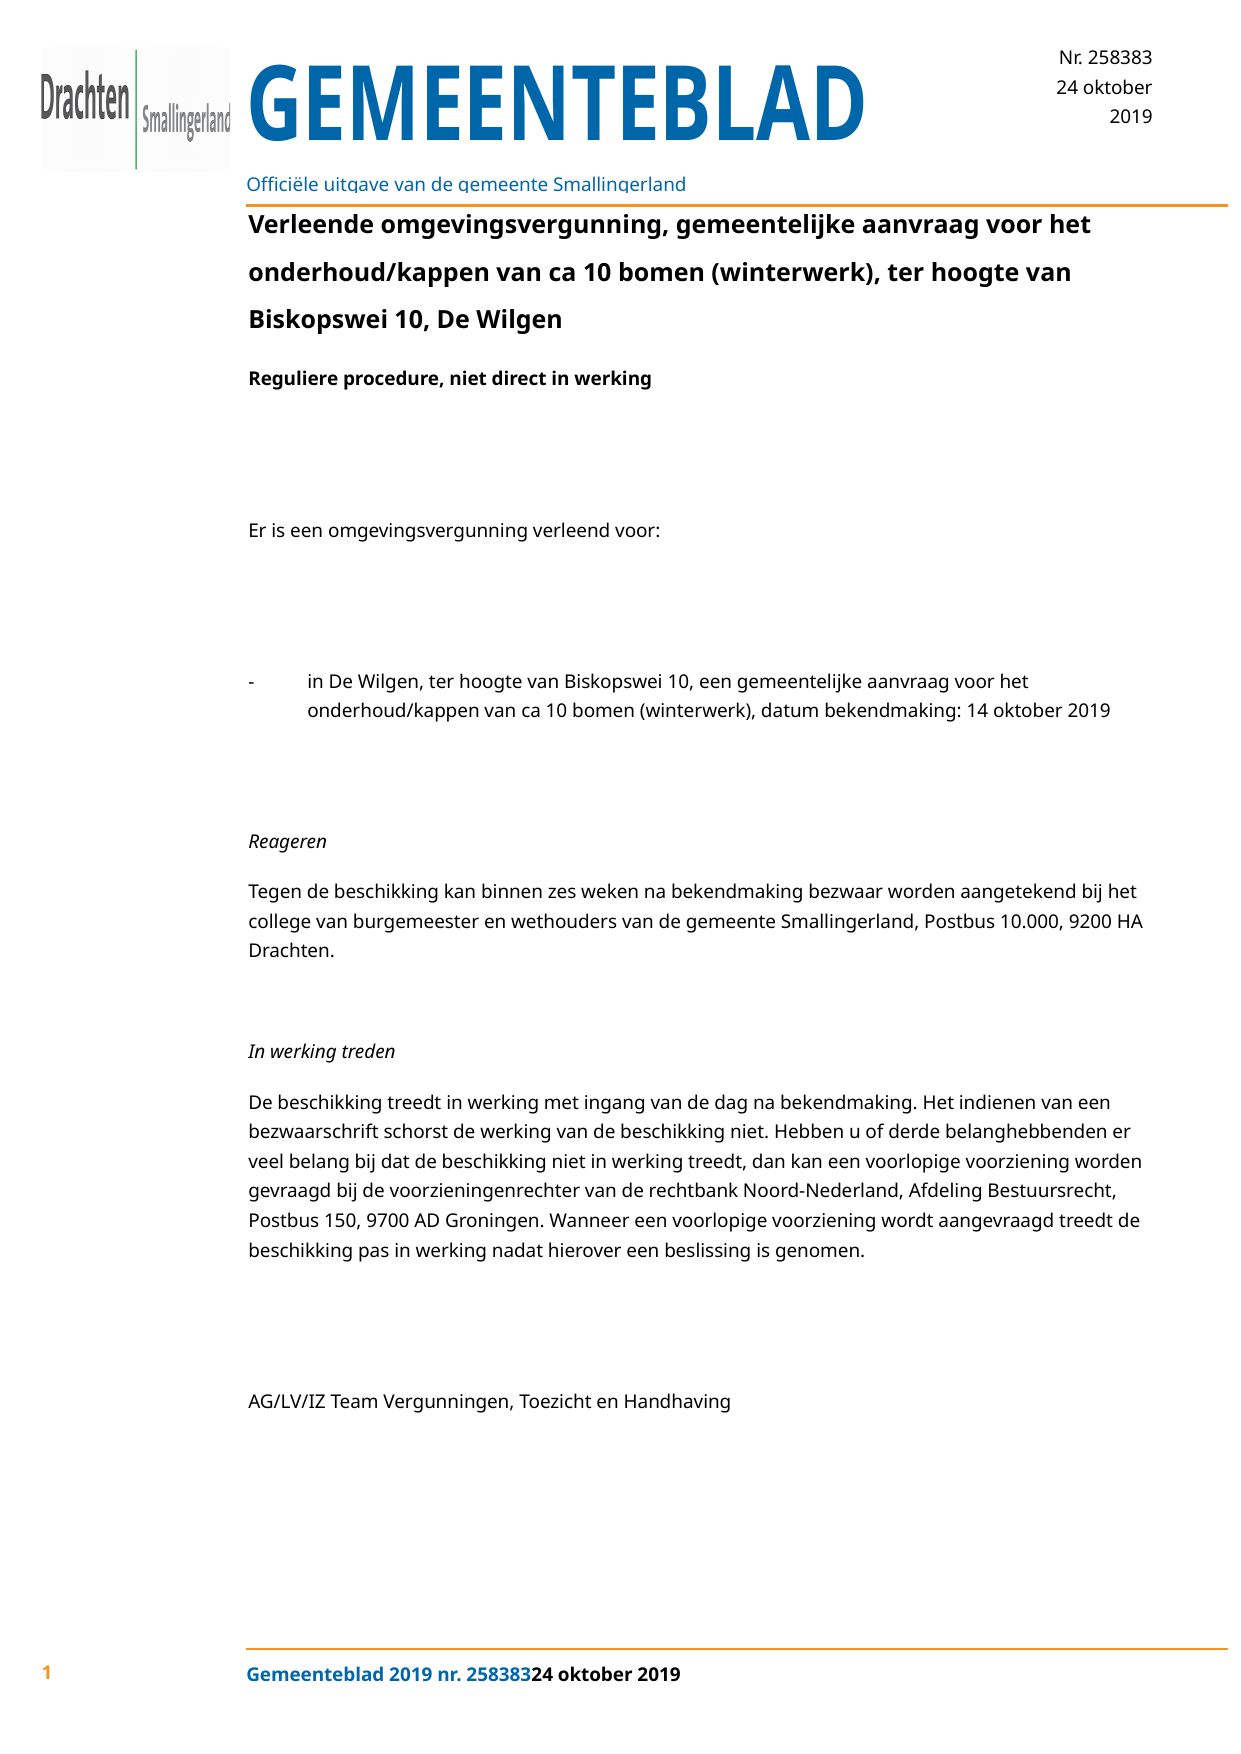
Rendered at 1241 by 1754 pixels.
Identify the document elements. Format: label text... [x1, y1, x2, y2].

text Reguliere procedure, niet direct in werking [248, 366, 1152, 391]
text Tegen de beschikking kan binnen zes weken na bekendmaking bezwaar worden aangetekend bij het college van burgemeester en wethouders van de gemeente Smallingerland, Postbus 10.000, 9200 HA Drachten. [248, 878, 1152, 963]
list in De Wilgen, ter hoogte van Biskopswei 10, een gemeentelijke aanvraag voor het onderhoud/kappen van ca 10 bomen (winterwerk), datum bekendmaking: 14 oktober 2019 [248, 668, 1152, 723]
text In werking treden [248, 1038, 1152, 1064]
text Verleende omgevingsvergunning, gemeentelijke aanvraag voor het onderhoud/kappen van ca 10 bomen (winterwerk), ter hoogte van Biskopswei 10, De Wilgen [248, 207, 1152, 336]
picture [41, 47, 231, 172]
text AG/LV/IZ Team Vergunningen, Toezicht en Handhaving [248, 1388, 1152, 1414]
text Er is een omgevingsvergunning verleend voor: [248, 517, 1152, 542]
text De beschikking treedt in werking met ingang van de dag na bekendmaking. Het indienen van een bezwaarschrift schorst de werking van de beschikking niet. Hebben u of derde belanghebbenden er veel belang bij dat de beschikking niet in werking treedt, dan kan een voorlopige voorziening worden gevraagd bij de voorzieningenrechter van de rechtbank Noord-Nederland, Afdeling Bestuursrecht, Postbus 150, 9700 AD Groningen. Wanneer een voorlopige voorziening wordt aangevraagd treedt de beschikking pas in werking nadat hierover een beslissing is genomen. [248, 1089, 1152, 1262]
text Reageren [248, 828, 1152, 854]
